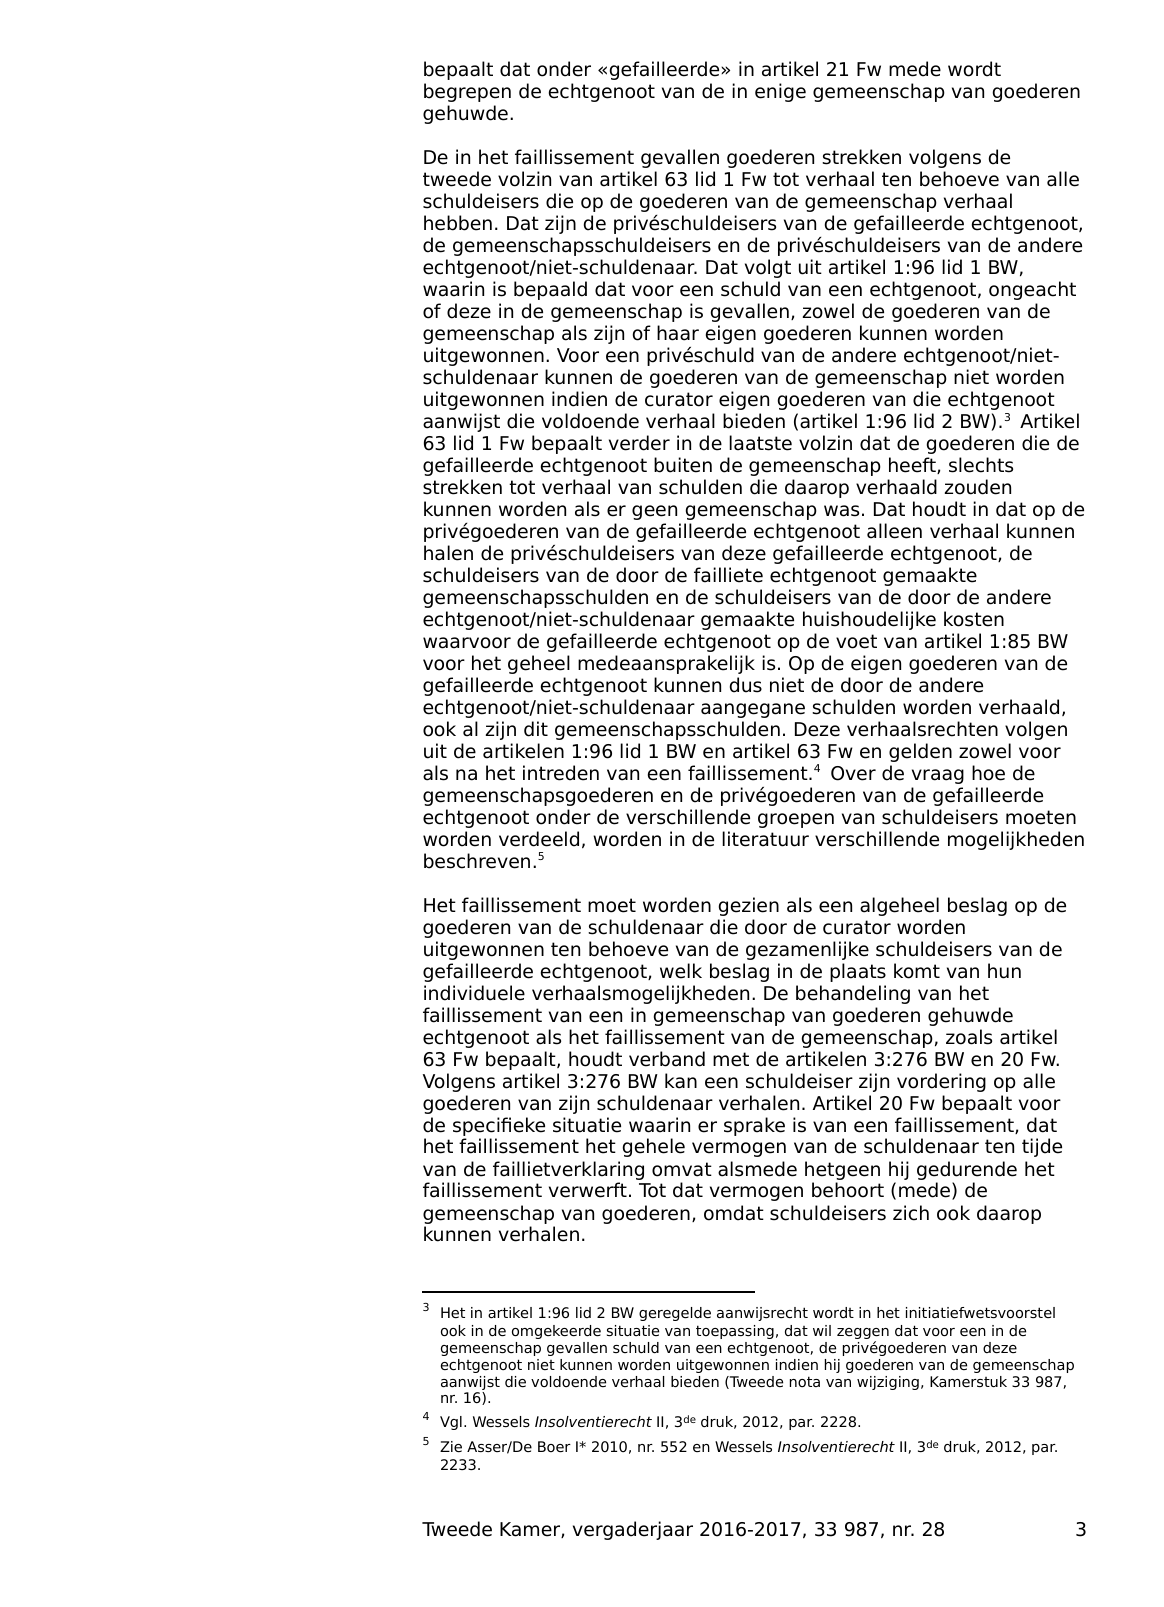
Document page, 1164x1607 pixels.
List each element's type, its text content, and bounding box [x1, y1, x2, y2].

text Het faillissement moet worden gezien als een algeheel beslag op de goederen van de schuldenaar die door de curator worden uitgewonnen ten behoeve van de gezamenlijke schuldeisers van de gefailleerde echtgenoot, welk beslag in de plaats komt van hun individuele verhaalsmogelijkheden. De behandeling van het faillissement van een in gemeenschap van goederen gehuwde echtgenoot als het faillissement van de gemeenschap, zoals artikel 63 Fw bepaalt, houdt verband met de artikelen 3:276 BW en 20 Fw. Volgens artikel 3:276 BW kan een schuldeiser zijn vordering op alle goederen van zijn schuldenaar verhalen. Artikel 20 Fw bepaalt voor de specifieke situatie waarin er sprake is van een faillissement, dat het faillissement het gehele vermogen van de schuldenaar ten tijde van de faillietverklaring omvat alsmede hetgeen hij gedurende het faillissement verwerft. Tot dat vermogen behoort (mede) de gemeenschap van goederen, omdat schuldeisers zich ook daarop kunnen verhalen. [422, 895, 1087, 1246]
text bepaalt dat onder «gefailleerde» in artikel 21 Fw mede wordt begrepen de echtgenoot van de in enige gemeenschap van goederen gehuwde. [422, 59, 1087, 125]
text De in het faillissement gevallen goederen strekken volgens de tweede volzin van artikel 63 lid 1 Fw tot verhaal ten behoeve van alle schuldeisers die op de goederen van de gemeenschap verhaal hebben. Dat zijn de privéschuldeisers van de gefailleerde echtgenoot, de gemeenschapsschuldeisers en de privéschuldeisers van de andere echtgenoot/niet-schuldenaar. Dat volgt uit artikel 1:96 lid 1 BW, waarin is bepaald dat voor een schuld van een echtgenoot, ongeacht of deze in de gemeenschap is gevallen, zowel de goederen van de gemeenschap als zijn of haar eigen goederen kunnen worden uitgewonnen. Voor een privéschuld van de andere echtgenoot/niet-schuldenaar kunnen de goederen van de gemeenschap niet worden uitgewonnen indien de curator eigen goederen van die echtgenoot aanwijst die voldoende verhaal bieden (artikel 1:96 lid 2 BW). Artikel 63 lid 1 Fw bepaalt verder in de laatste volzin dat de goederen die de gefailleerde echtgenoot buiten de gemeenschap heeft, slechts strekken tot verhaal van schulden die daarop verhaald zouden kunnen worden als er geen gemeenschap was. Dat houdt in dat op de privégoederen van de gefailleerde echtgenoot alleen verhaal kunnen halen de privéschuldeisers van deze gefailleerde echtgenoot, de schuldeisers van de door de failliete echtgenoot gemaakte gemeenschapsschulden en de schuldeisers van de door de andere echtgenoot/niet-schuldenaar gemaakte huishoudelijke kosten waarvoor de gefailleerde echtgenoot op de voet van artikel 1:85 BW voor het geheel medeaansprakelijk is. Op de eigen goederen van de gefailleerde echtgenoot kunnen dus niet de door de andere echtgenoot/niet-schuldenaar aangegane schulden worden verhaald, ook al zijn dit gemeenschapsschulden. Deze verhaalsrechten volgen uit de artikelen 1:96 lid 1 BW en artikel 63 Fw en gelden zowel voor als na het intreden van een faillissement. Over de vraag hoe de gemeenschapsgoederen en de privégoederen van de gefailleerde echtgenoot onder de verschillende groepen van schuldeisers moeten worden verdeeld, worden in de literatuur verschillende mogelijkheden beschreven. [422, 147, 1087, 872]
text Vgl. Wessels Insolventierecht II, 3de druk, 2012, par. 2228. [422, 1410, 1087, 1432]
text Het in artikel 1:96 lid 2 BW geregelde aanwijsrecht wordt in het initiatiefwetsvoorstel ook in de omgekeerde situatie van toepassing, dat wil zeggen dat voor een in de gemeenschap gevallen schuld van een echtgenoot, de privégoederen van deze echtgenoot niet kunnen worden uitgewonnen indien hij goederen van de gemeenschap aanwijst die voldoende verhaal bieden (Tweede nota van wijziging, Kamerstuk 33 987, nr. 16). [422, 1301, 1087, 1407]
text Zie Asser/De Boer I* 2010, nr. 552 en Wessels Insolventierecht II, 3de druk, 2012, par. 2233. [422, 1435, 1087, 1474]
